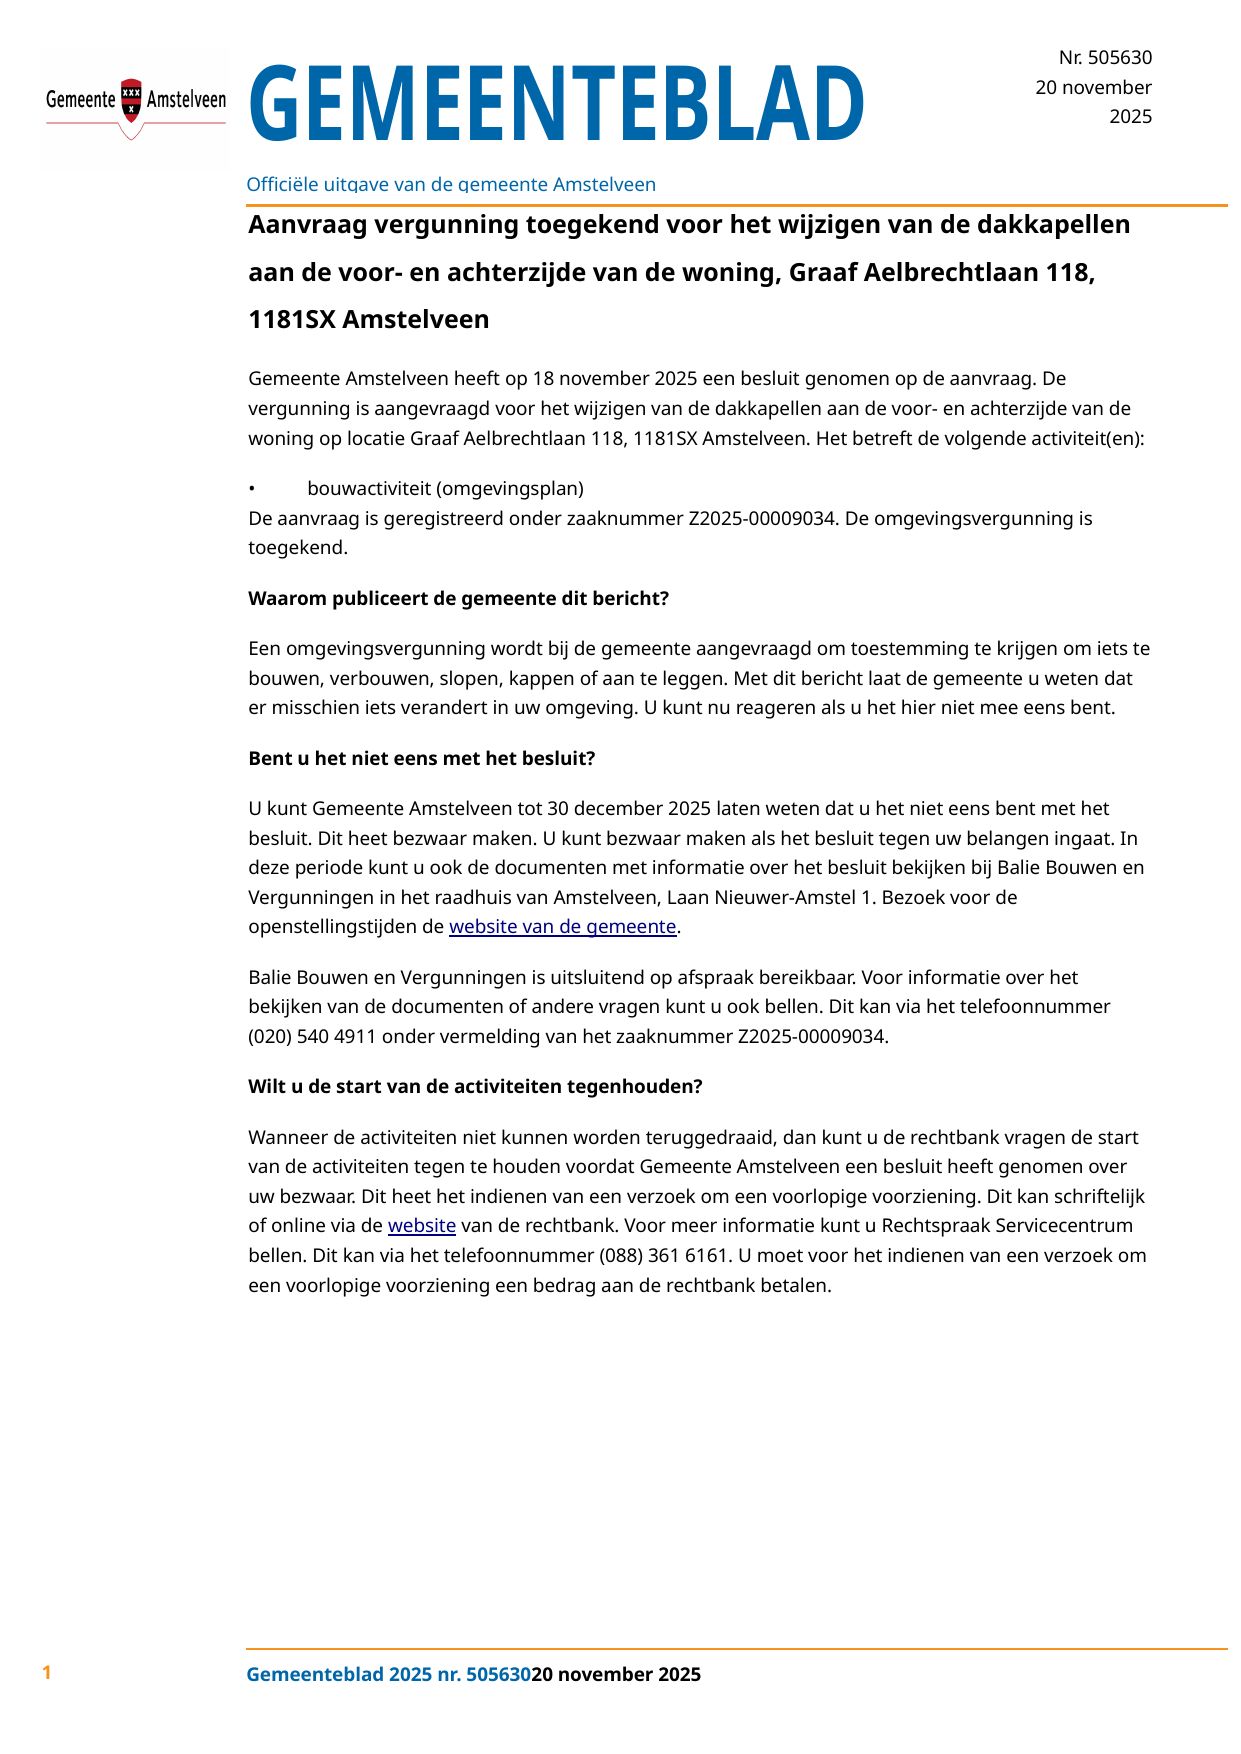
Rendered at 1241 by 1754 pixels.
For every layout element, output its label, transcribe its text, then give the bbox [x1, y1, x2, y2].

text Wilt u de start van de activiteiten tegenhouden? [248, 1073, 1152, 1099]
text Gemeente Amstelveen heeft op 18 november 2025 een besluit genomen op de aanvraag. De vergunning is aangevraagd voor het wijzigen van de dakkapellen aan de voor- en achterzijde van de woning op locatie Graaf Aelbrechtlaan 118, 1181SX Amstelveen. Het betreft de volgende activiteit(en): [248, 366, 1152, 450]
text De aanvraag is geregistreerd onder zaaknummer Z2025-00009034. De omgevingsvergunning is toegekend. [248, 505, 1152, 560]
text U kunt Gemeente Amstelveen tot 30 december 2025 laten weten dat u het niet eens bent met het besluit. Dit heet bezwaar maken. U kunt bezwaar maken als het besluit tegen uw belangen ingaat. In deze periode kunt u ook de documenten met informatie over het besluit bekijken bij Balie Bouwen en Vergunningen in het raadhuis van Amstelveen, Laan Nieuwer-Amstel 1. Bezoek voor de openstellingstijden de website van de gemeente. [248, 795, 1152, 939]
list bouwactiviteit (omgevingsplan) [248, 475, 1152, 501]
text Aanvraag vergunning toegekend voor het wijzigen van de dakkapellen aan de voor- en achterzijde van de woning, Graaf Aelbrechtlaan 118, 1181SX Amstelveen [248, 207, 1152, 336]
picture [41, 47, 231, 172]
text Bent u het niet eens met het besluit? [248, 745, 1152, 770]
text Wanneer de activiteiten niet kunnen worden teruggedraaid, dan kunt u de rechtbank vragen de start van de activiteiten tegen te houden voordat Gemeente Amstelveen een besluit heeft genomen over uw bezwaar. Dit heet het indienen van een verzoek om een voorlopige voorziening. Dit kan schriftelijk of online via de website van de rechtbank. Voor meer informatie kunt u Rechtspraak Servicecentrum bellen. Dit kan via het telefoonnummer (088) 361 6161. U moet voor het indienen van een verzoek om een voorlopige voorziening een bedrag aan de rechtbank betalen. [248, 1124, 1152, 1297]
text Balie Bouwen en Vergunningen is uitsluitend op afspraak bereikbaar. Voor informatie over het bekijken van de documenten of andere vragen kunt u ook bellen. Dit kan via het telefoonnummer (020) 540 4911 onder vermelding van het zaaknummer Z2025-00009034. [248, 964, 1152, 1049]
text Waarom publiceert de gemeente dit bericht? [248, 585, 1152, 610]
text Een omgevingsvergunning wordt bij de gemeente aangevraagd om toestemming te krijgen om iets te bouwen, verbouwen, slopen, kappen of aan te leggen. Met dit bericht laat de gemeente u weten dat er misschien iets verandert in uw omgeving. U kunt nu reageren als u het hier niet mee eens bent. [248, 635, 1152, 720]
